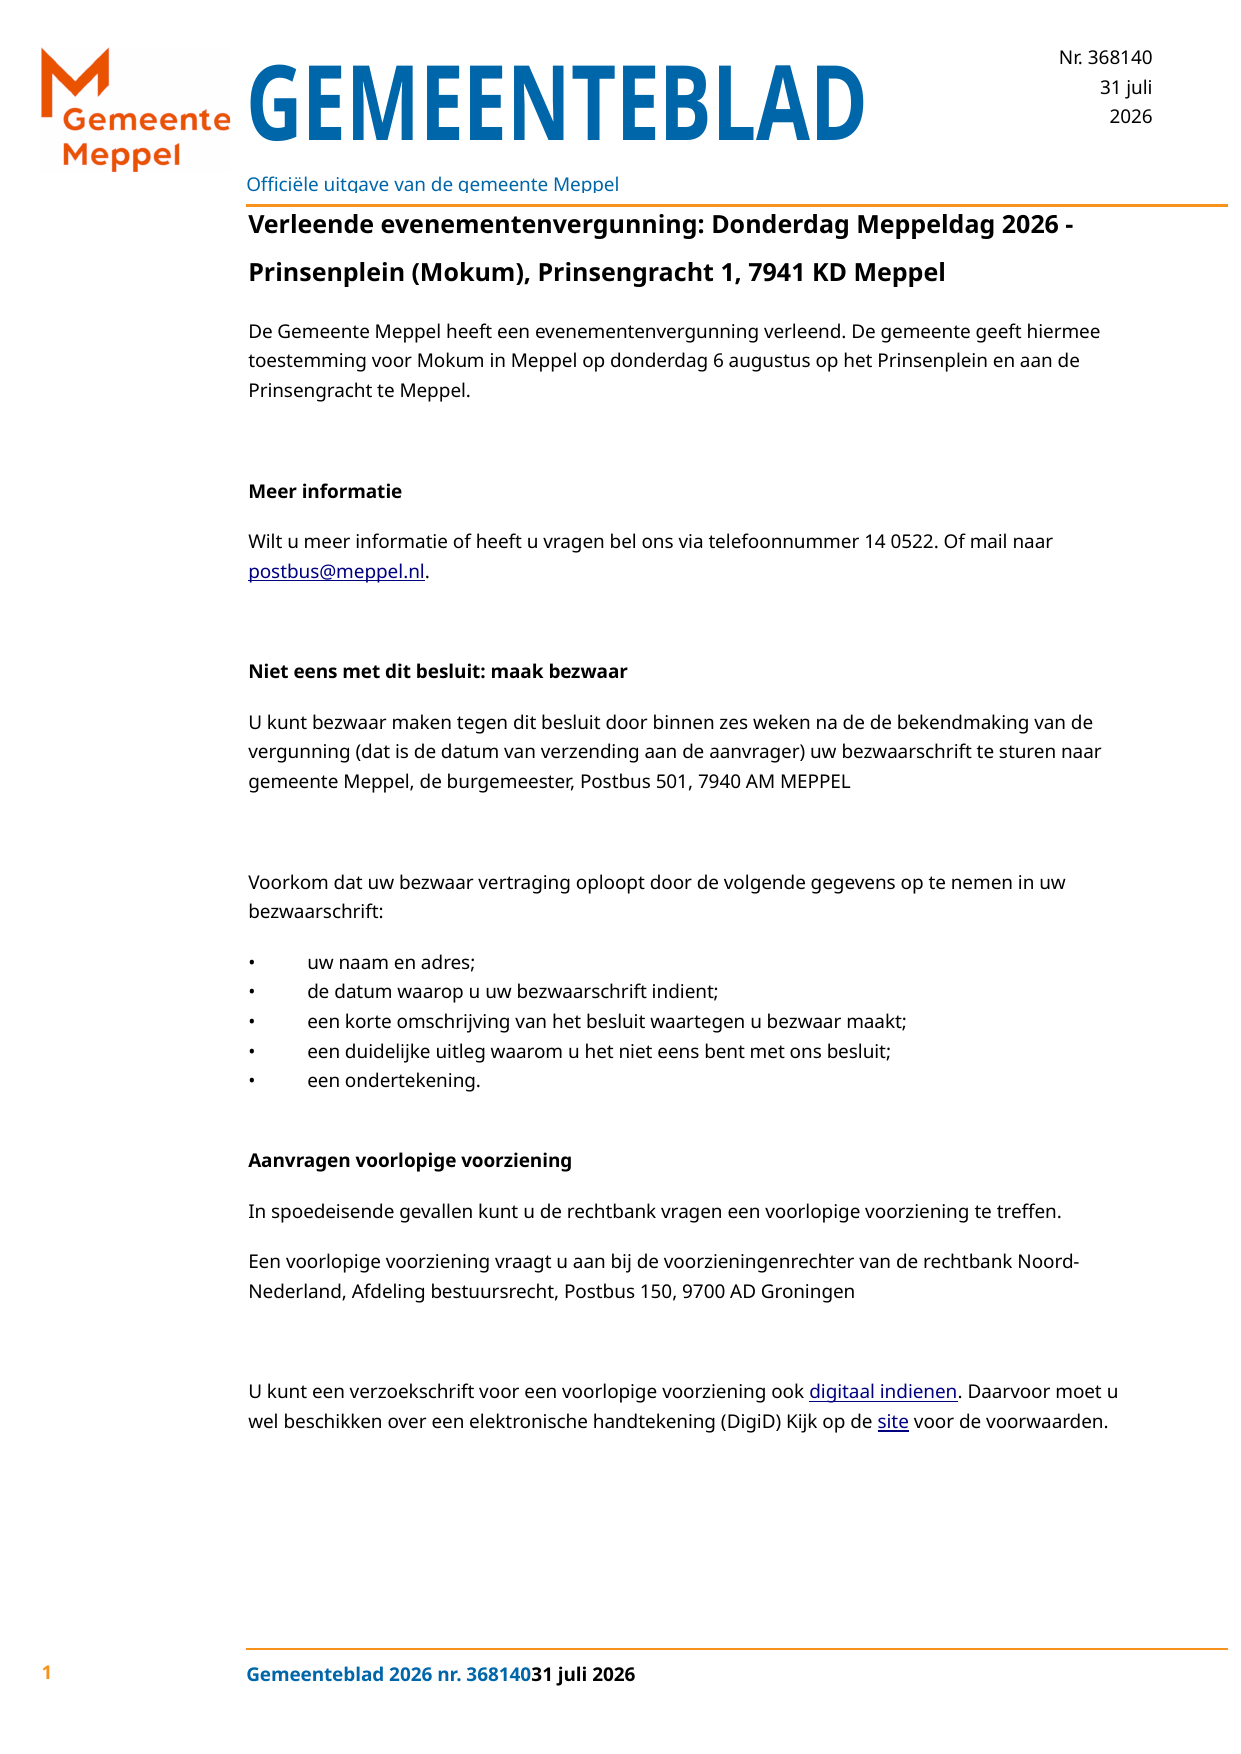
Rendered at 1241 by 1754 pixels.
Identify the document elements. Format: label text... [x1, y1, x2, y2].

text Aanvragen voorlopige voorziening [248, 1147, 1152, 1173]
text Niet eens met dit besluit: maak bezwaar [248, 659, 1152, 684]
text Voorkom dat uw bezwaar vertraging oploopt door de volgende gegevens op te nemen in uw bezwaarschrift: [248, 869, 1152, 924]
text Wilt u meer informatie of heeft u vragen bel ons via telefoonnummer 14 0522. Of mail naar postbus@meppel.nl. [248, 528, 1152, 584]
list een duidelijke uitleg waarom u het niet eens bent met ons besluit; [248, 1038, 1152, 1064]
text Meer informatie [248, 478, 1152, 504]
text U kunt een verzoekschrift voor een voorlopige voorziening ook digitaal indienen. Daarvoor moet u wel beschikken over een elektronische handtekening (DigiD) Kijk op de site voor de voorwaarden. [248, 1379, 1152, 1434]
text Een voorlopige voorziening vraagt u aan bij de voorzieningenrechter van de rechtbank Noord-Nederland, Afdeling bestuursrecht, Postbus 150, 9700 AD Groningen [248, 1248, 1152, 1304]
text Verleende evenementenvergunning: Donderdag Meppeldag 2026 - Prinsenplein (Mokum), Prinsengracht 1, 7941 KD Meppel [248, 207, 1152, 288]
text In spoedeisende gevallen kunt u de rechtbank vragen een voorlopige voorziening te treffen. [248, 1198, 1152, 1224]
list uw naam en adres; [248, 949, 1152, 975]
text U kunt bezwaar maken tegen dit besluit door binnen zes weken na de de bekendmaking van de vergunning (dat is de datum van verzending aan de aanvrager) uw bezwaarschrift te sturen naar gemeente Meppel, de burgemeester, Postbus 501, 7940 AM MEPPEL [248, 709, 1152, 794]
list een ondertekening. [248, 1067, 1152, 1093]
picture [41, 47, 231, 172]
list de datum waarop u uw bezwaarschrift indient; [248, 979, 1152, 1004]
list een korte omschrijving van het besluit waartegen u bezwaar maakt; [248, 1008, 1152, 1034]
text De Gemeente Meppel heeft een evenementenvergunning verleend. De gemeente geeft hiermee toestemming voor Mokum in Meppel op donderdag 6 augustus op het Prinsenplein en aan de Prinsengracht te Meppel. [248, 318, 1152, 403]
